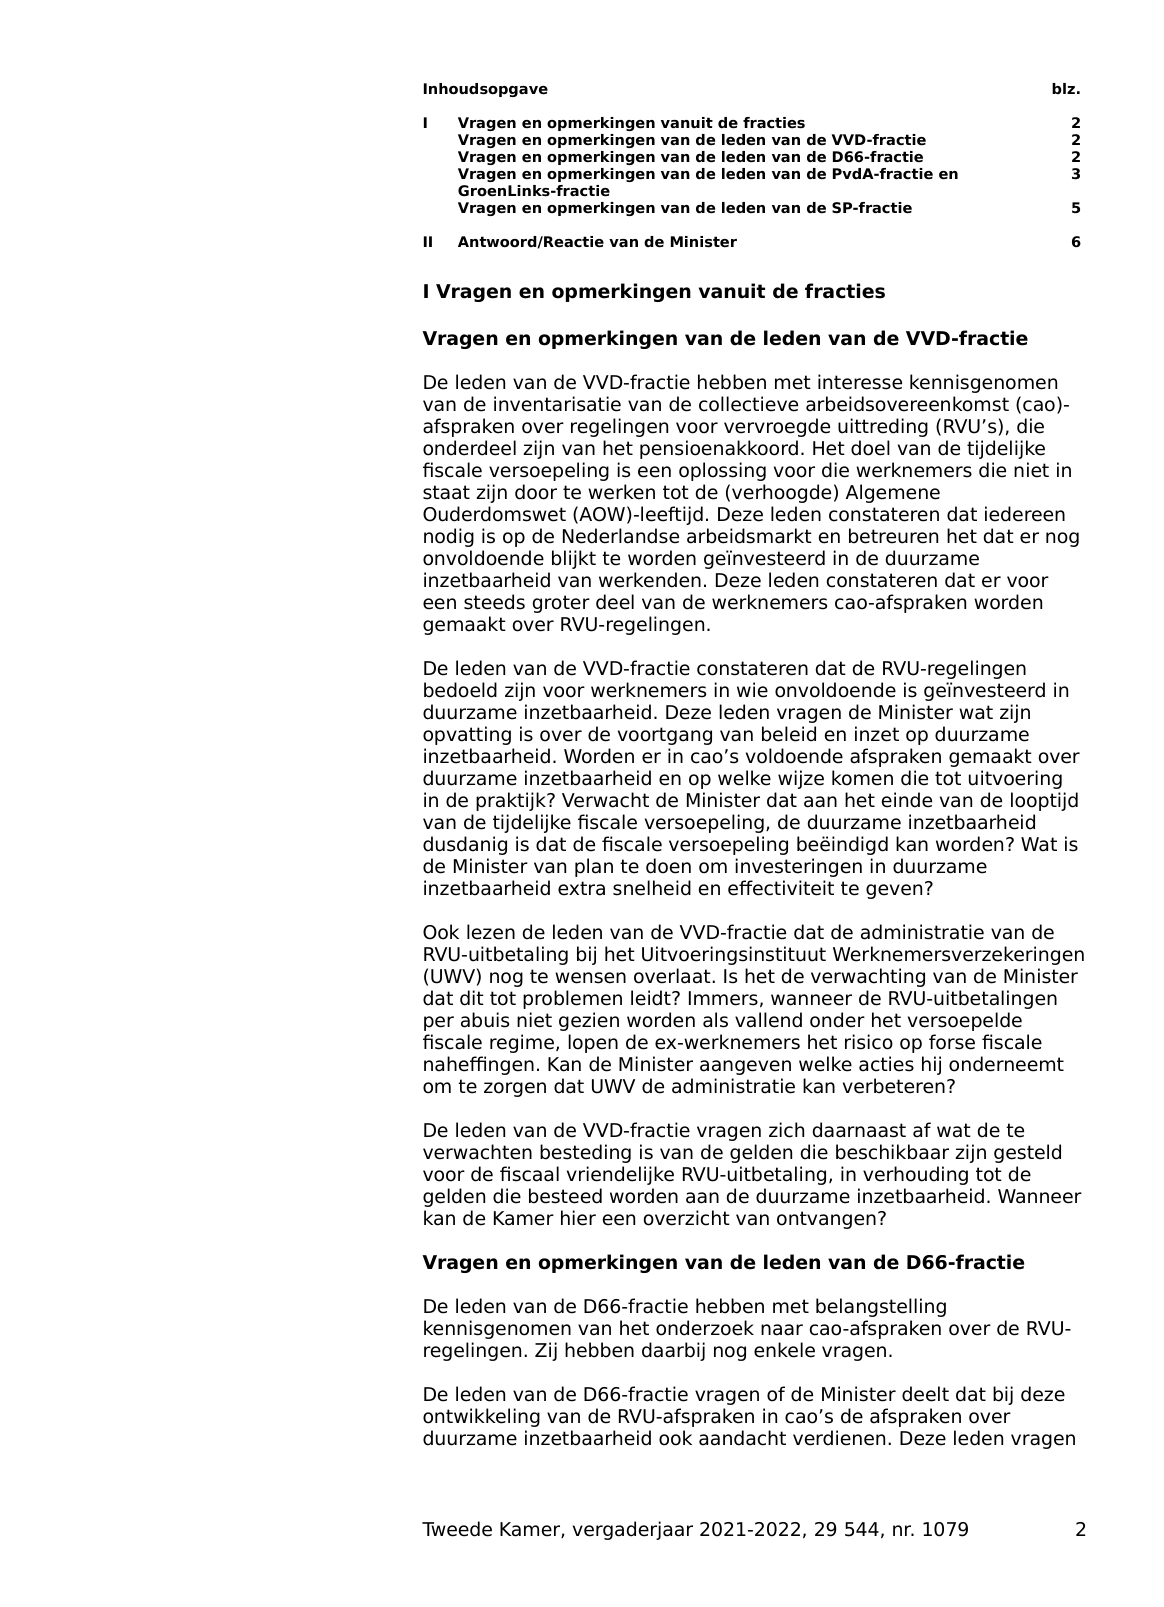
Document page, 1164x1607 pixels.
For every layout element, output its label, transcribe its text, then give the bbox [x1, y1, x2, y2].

table_cell Vragen en opmerkingen van de leden van de VVD-fractie [452, 132, 1028, 149]
table_cell [422, 132, 452, 149]
table_cell I [422, 115, 452, 132]
table_cell 3 [1028, 166, 1087, 200]
table_cell Vragen en opmerkingen van de leden van de SP-fractie [452, 200, 1028, 217]
table_cell Vragen en opmerkingen van de leden van de PvdA-fractie en GroenLinks-fractie [452, 166, 1028, 200]
table_cell [422, 217, 452, 234]
table_header blz. [1028, 81, 1087, 98]
table_cell Antwoord/Reactie van de Minister [452, 234, 1028, 251]
table_cell [1028, 217, 1087, 234]
subtitle I Vragen en opmerkingen vanuit de fracties [422, 281, 1087, 303]
table_cell [422, 166, 452, 200]
table_cell [452, 98, 1028, 115]
text De leden van de VVD-fractie constateren dat de RVU-regelingen bedoeld zijn voor werknemers in wie onvoldoende is geïnvesteerd in duurzame inzetbaarheid. Deze leden vragen de Minister wat zijn opvatting is over de voortgang van beleid en inzet op duurzame inzetbaarheid. Worden er in cao’s voldoende afspraken gemaakt over duurzame inzetbaarheid en op welke wijze komen die tot uitvoering in de praktijk? Verwacht de Minister dat aan het einde van de looptijd van de tijdelijke fiscale versoepeling, de duurzame inzetbaarheid dusdanig is dat de fiscale versoepeling beëindigd kan worden? Wat is de Minister van plan te doen om investeringen in duurzame inzetbaarheid extra snelheid en effectiviteit te geven? [422, 658, 1087, 899]
table_cell 2 [1028, 115, 1087, 132]
table_cell 2 [1028, 132, 1087, 149]
text De leden van de D66-fractie hebben met belangstelling kennisgenomen van het onderzoek naar cao-afspraken over de RVU-regelingen. Zij hebben daarbij nog enkele vragen. [422, 1296, 1087, 1362]
text De leden van de VVD-fractie vragen zich daarnaast af wat de te verwachten besteding is van de gelden die beschikbaar zijn gesteld voor de fiscaal vriendelijke RVU-uitbetaling, in verhouding tot de gelden die besteed worden aan de duurzame inzetbaarheid. Wanneer kan de Kamer hier een overzicht van ontvangen? [422, 1120, 1087, 1230]
table_cell [422, 149, 452, 166]
table_cell II [422, 234, 452, 251]
subtitle Vragen en opmerkingen van de leden van de D66-fractie [422, 1252, 1087, 1274]
table_header Inhoudsopgave [422, 81, 1028, 98]
table_cell [422, 98, 452, 115]
table_cell [422, 200, 452, 217]
table_cell [452, 217, 1028, 234]
text De leden van de D66-fractie vragen of de Minister deelt dat bij deze ontwikkeling van de RVU-afspraken in cao’s de afspraken over duurzame inzetbaarheid ook aandacht verdienen. Deze leden vragen [422, 1384, 1087, 1450]
table_cell 6 [1028, 234, 1087, 251]
table_cell Vragen en opmerkingen vanuit de fracties [452, 115, 1028, 132]
table_cell 5 [1028, 200, 1087, 217]
subtitle Vragen en opmerkingen van de leden van de VVD-fractie [422, 328, 1087, 350]
table_cell Vragen en opmerkingen van de leden van de D66-fractie [452, 149, 1028, 166]
text Ook lezen de leden van de VVD-fractie dat de administratie van de RVU-uitbetaling bij het Uitvoeringsinstituut Werknemersverzekeringen (UWV) nog te wensen overlaat. Is het de verwachting van de Minister dat dit tot problemen leidt? Immers, wanneer de RVU-uitbetalingen per abuis niet gezien worden als vallend onder het versoepelde fiscale regime, lopen de ex-werknemers het risico op forse fiscale naheffingen. Kan de Minister aangeven welke acties hij onderneemt om te zorgen dat UWV de administratie kan verbeteren? [422, 922, 1087, 1098]
text De leden van de VVD-fractie hebben met interesse kennisgenomen van de inventarisatie van de collectieve arbeidsovereenkomst (cao)-afspraken over regelingen voor vervroegde uittreding (RVU’s), die onderdeel zijn van het pensioenakkoord. Het doel van de tijdelijke fiscale versoepeling is een oplossing voor die werknemers die niet in staat zijn door te werken tot de (verhoogde) Algemene Ouderdomswet (AOW)-leeftijd. Deze leden constateren dat iedereen nodig is op de Nederlandse arbeidsmarkt en betreuren het dat er nog onvoldoende blijkt te worden geïnvesteerd in de duurzame inzetbaarheid van werkenden. Deze leden constateren dat er voor een steeds groter deel van de werknemers cao-afspraken worden gemaakt over RVU-regelingen. [422, 372, 1087, 636]
table_cell 2 [1028, 149, 1087, 166]
table_cell [1028, 98, 1087, 115]
